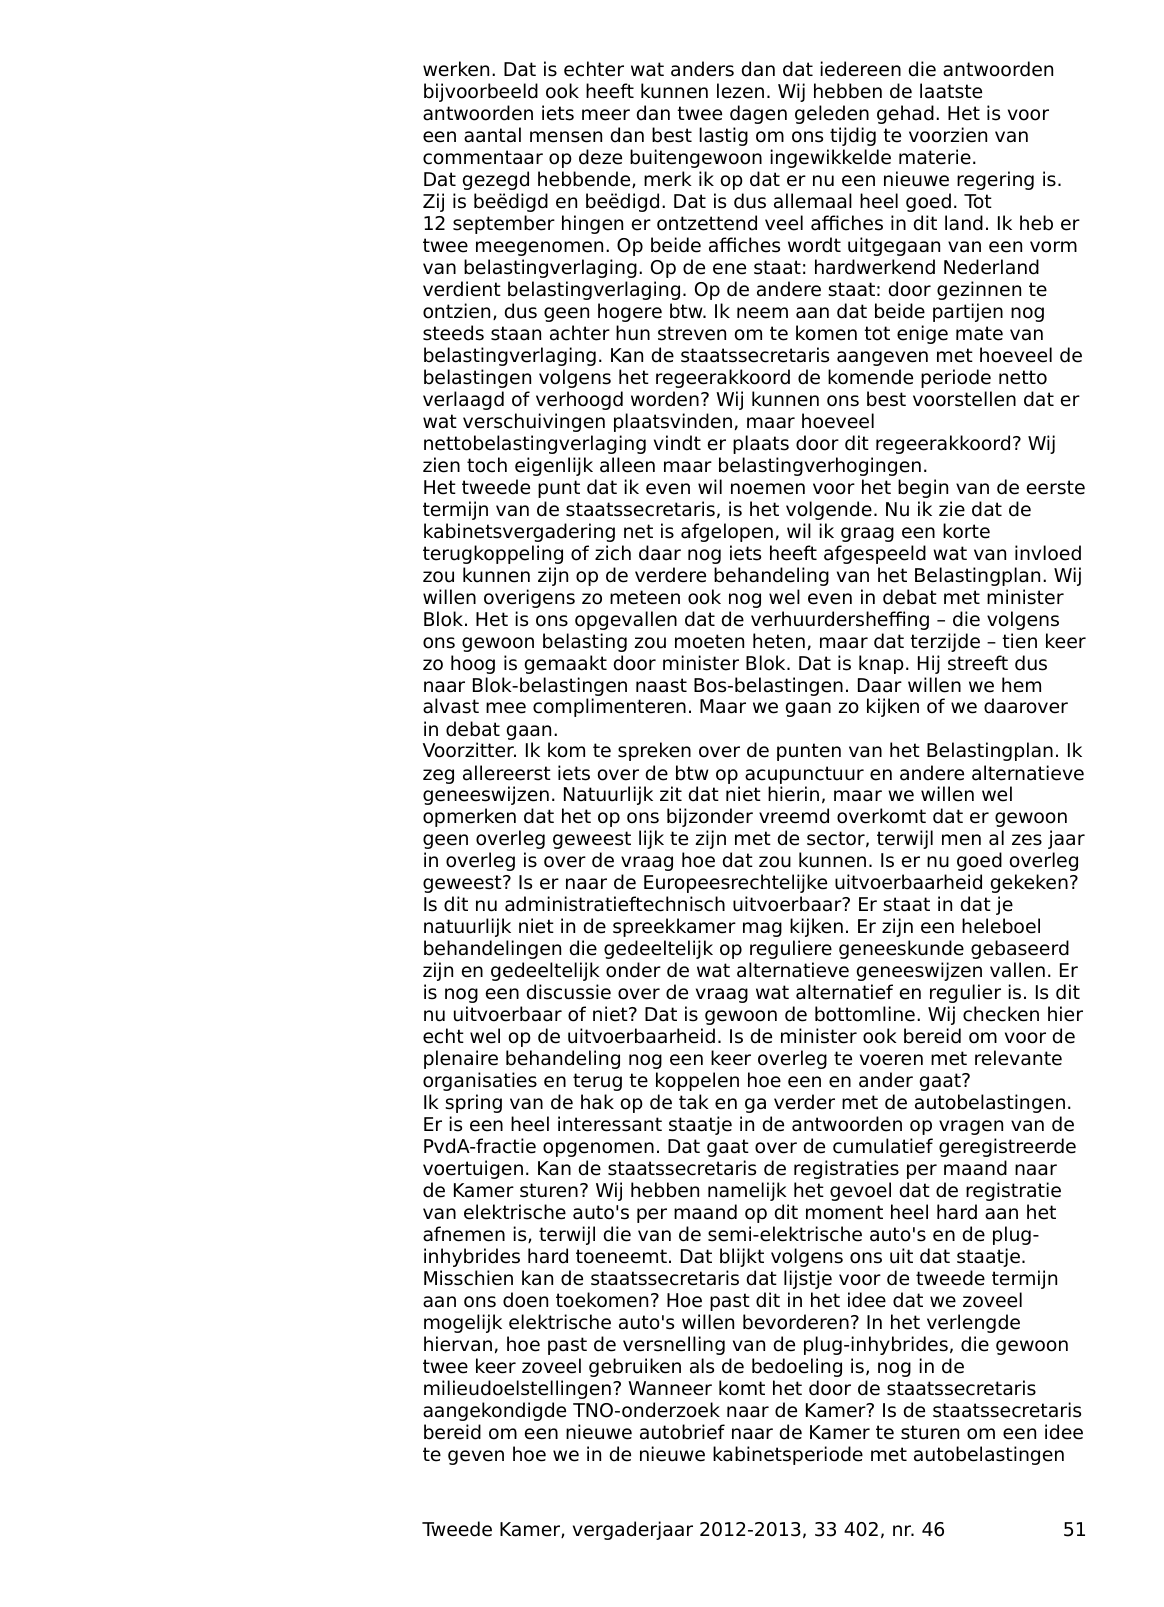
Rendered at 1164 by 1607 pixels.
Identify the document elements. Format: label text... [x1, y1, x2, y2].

text Dat gezegd hebbende, merk ik op dat er nu een nieuwe regering is. Zij is beëdigd en beëdigd. Dat is dus allemaal heel goed. Tot 12 september hingen er ontzettend veel affiches in dit land. Ik heb er twee meegenomen. Op beide affiches wordt uitgegaan van een vorm van belastingverlaging. Op de ene staat: hardwerkend Nederland verdient belastingverlaging. Op de andere staat: door gezinnen te ontzien, dus geen hogere btw. Ik neem aan dat beide partijen nog steeds staan achter hun streven om te komen tot enige mate van belastingverlaging. Kan de staatssecretaris aangeven met hoeveel de belastingen volgens het regeerakkoord de komende periode netto verlaagd of verhoogd worden? Wij kunnen ons best voorstellen dat er wat verschuivingen plaatsvinden, maar hoeveel nettobelastingverlaging vindt er plaats door dit regeerakkoord? Wij zien toch eigenlijk alleen maar belastingverhogingen. [422, 169, 1087, 477]
text Ik spring van de hak op de tak en ga verder met de autobelastingen. Er is een heel interessant staatje in de antwoorden op vragen van de PvdA-fractie opgenomen. Dat gaat over de cumulatief geregistreerde voertuigen. Kan de staatssecretaris de registraties per maand naar de Kamer sturen? Wij hebben namelijk het gevoel dat de registratie van elektrische auto's per maand op dit moment heel hard aan het afnemen is, terwijl die van de semi-elektrische auto's en de plug-inhybrides hard toeneemt. Dat blijkt volgens ons uit dat staatje. Misschien kan de staatssecretaris dat lijstje voor de tweede termijn aan ons doen toekomen? Hoe past dit in het idee dat we zoveel mogelijk elektrische auto's willen bevorderen? In het verlengde hiervan, hoe past de versnelling van de plug-inhybrides, die gewoon twee keer zoveel gebruiken als de bedoeling is, nog in de milieudoelstellingen? Wanneer komt het door de staatssecretaris aangekondigde TNO-onderzoek naar de Kamer? Is de staatssecretaris bereid om een nieuwe autobrief naar de Kamer te sturen om een idee te geven hoe we in de nieuwe kabinetsperiode met autobelastingen [422, 1092, 1087, 1466]
text Voorzitter. Ik kom te spreken over de punten van het Belastingplan. Ik zeg allereerst iets over de btw op acupunctuur en andere alternatieve geneeswijzen. Natuurlijk zit dat niet hierin, maar we willen wel opmerken dat het op ons bijzonder vreemd overkomt dat er gewoon geen overleg geweest lijk te zijn met de sector, terwijl men al zes jaar in overleg is over de vraag hoe dat zou kunnen. Is er nu goed overleg geweest? Is er naar de Europeesrechtelijke uitvoerbaarheid gekeken? Is dit nu administratieftechnisch uitvoerbaar? Er staat in dat je natuurlijk niet in de spreekkamer mag kijken. Er zijn een heleboel behandelingen die gedeeltelijk op reguliere geneeskunde gebaseerd zijn en gedeeltelijk onder de wat alternatieve geneeswijzen vallen. Er is nog een discussie over de vraag wat alternatief en regulier is. Is dit nu uitvoerbaar of niet? Dat is gewoon de bottomline. Wij checken hier echt wel op de uitvoerbaarheid. Is de minister ook bereid om voor de plenaire behandeling nog een keer overleg te voeren met relevante organisaties en terug te koppelen hoe een en ander gaat? [422, 740, 1087, 1092]
text Het tweede punt dat ik even wil noemen voor het begin van de eerste termijn van de staatssecretaris, is het volgende. Nu ik zie dat de kabinetsvergadering net is afgelopen, wil ik graag een korte terugkoppeling of zich daar nog iets heeft afgespeeld wat van invloed zou kunnen zijn op de verdere behandeling van het Belastingplan. Wij willen overigens zo meteen ook nog wel even in debat met minister Blok. Het is ons opgevallen dat de verhuurdersheffing – die volgens ons gewoon belasting zou moeten heten, maar dat terzijde – tien keer zo hoog is gemaakt door minister Blok. Dat is knap. Hij streeft dus naar Blok-belastingen naast Bos-belastingen. Daar willen we hem alvast mee complimenteren. Maar we gaan zo kijken of we daarover in debat gaan. [422, 477, 1087, 740]
text werken. Dat is echter wat anders dan dat iedereen die antwoorden bijvoorbeeld ook heeft kunnen lezen. Wij hebben de laatste antwoorden iets meer dan twee dagen geleden gehad. Het is voor een aantal mensen dan best lastig om ons tijdig te voorzien van commentaar op deze buitengewoon ingewikkelde materie. [422, 59, 1087, 169]
